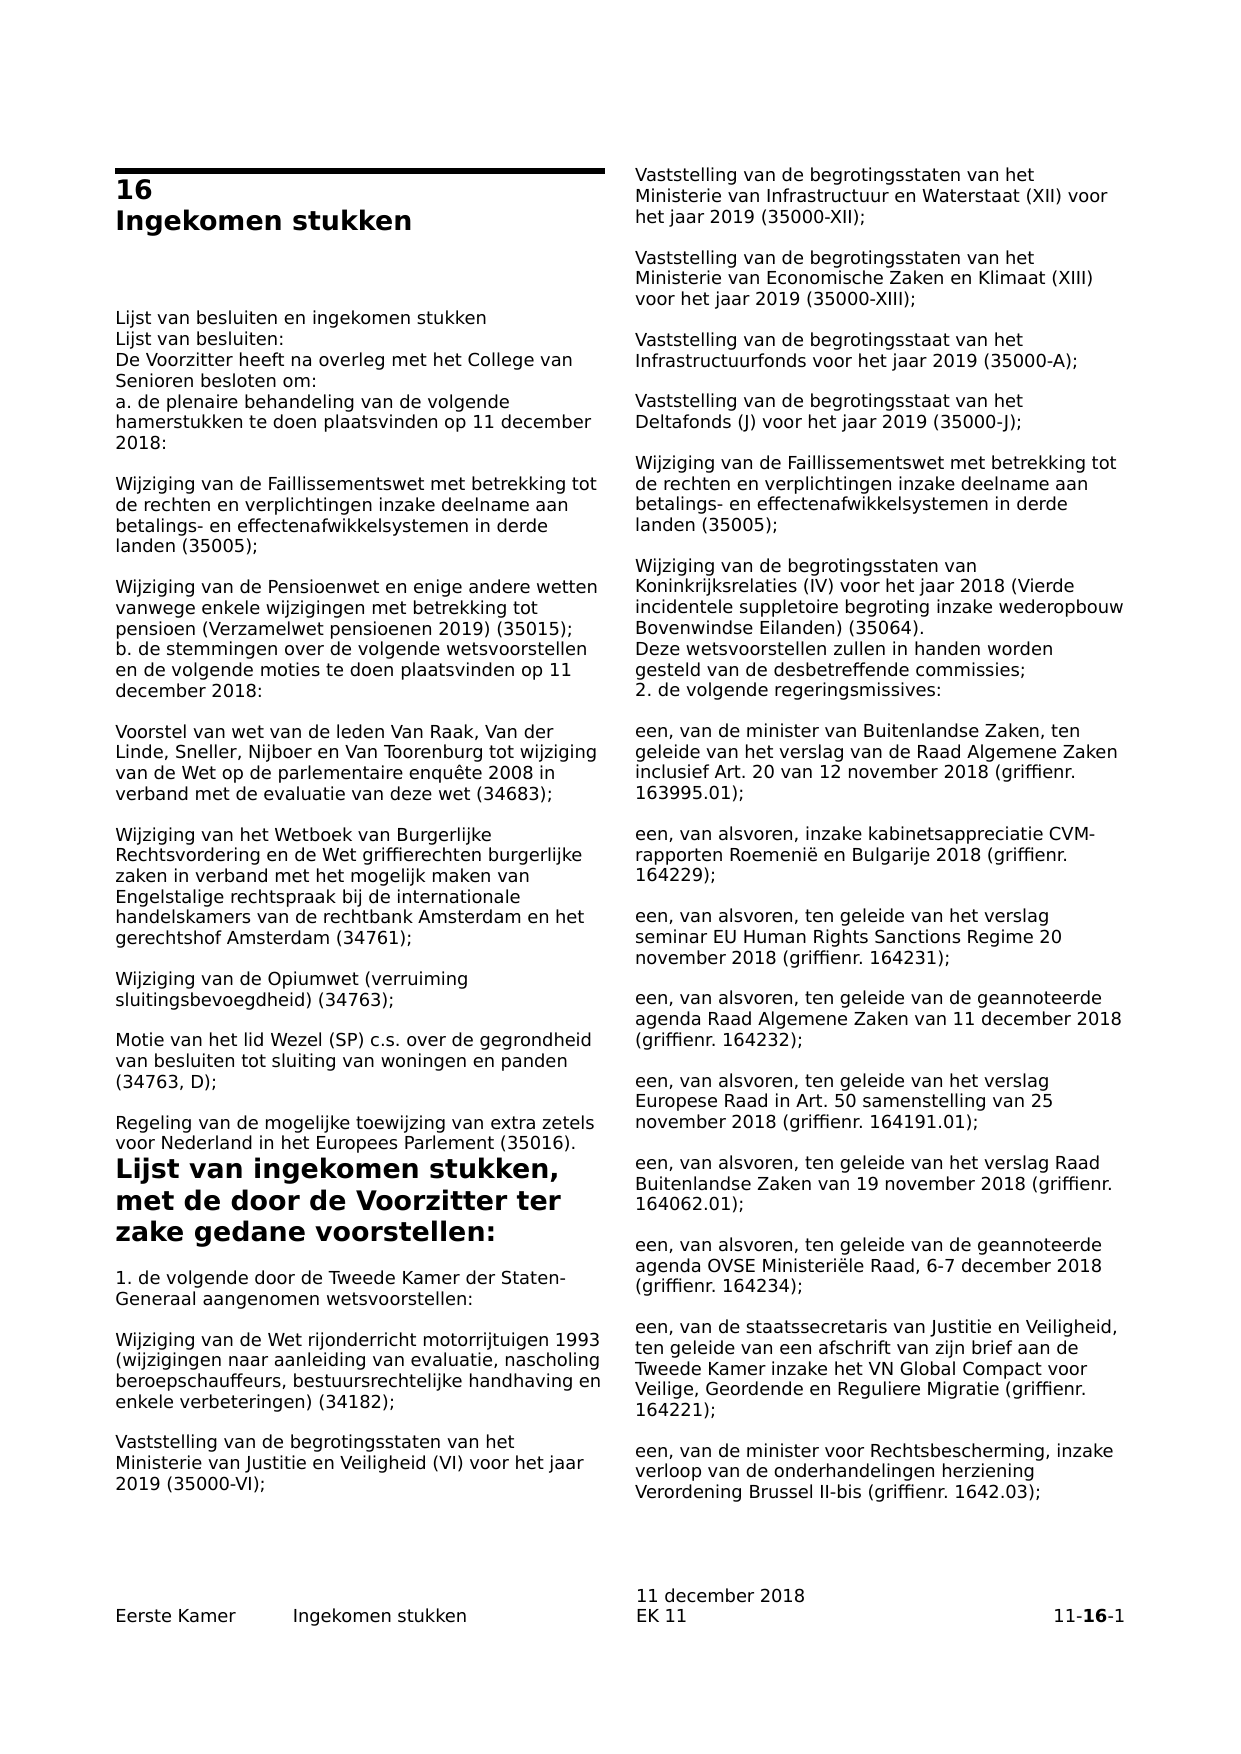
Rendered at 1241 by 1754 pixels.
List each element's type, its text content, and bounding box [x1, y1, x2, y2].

text Vaststelling van de begrotingsstaten van het Ministerie van Economische Zaken en Klimaat (XIII) voor het jaar 2019 (35000-XIII); [635, 247, 1125, 310]
text Vaststelling van de begrotingsstaten van het Ministerie van Infrastructuur en Waterstaat (XII) voor het jaar 2019 (35000-XII); [635, 165, 1125, 227]
text Wijziging van de Pensioenwet en enige andere wetten vanwege enkele wijzigingen met betrekking tot pensioen (Verzamelwet pensioenen 2019) (35015); [115, 577, 605, 639]
text Vaststelling van de begrotingsstaat van het Infrastructuurfonds voor het jaar 2019 (35000-A); [635, 330, 1125, 371]
text Wijziging van de Faillissementswet met betrekking tot de rechten en verplichtingen inzake deelname aan betalings- en effectenafwikkelsystemen in derde landen (35005); [115, 474, 605, 557]
text een, van alsvoren, ten geleide van de geannoteerde agenda Raad Algemene Zaken van 11 december 2018 (griffienr. 164232); [635, 988, 1125, 1050]
text b. de stemmingen over de volgende wetsvoorstellen en de volgende moties te doen plaatsvinden op 11 december 2018: [115, 639, 605, 702]
text a. de plenaire behandeling van de volgende hamerstukken te doen plaatsvinden op 11 december 2018: [115, 391, 605, 454]
text Motie van het lid Wezel (SP) c.s. over de gegrondheid van besluiten tot sluiting van woningen en panden (34763, D); [115, 1030, 605, 1092]
text Wijziging van de Opiumwet (verruiming sluitingsbevoegdheid) (34763); [115, 969, 605, 1010]
title 16 Ingekomen stukken [115, 174, 605, 237]
text een, van alsvoren, ten geleide van het verslag Raad Buitenlandse Zaken van 19 november 2018 (griffienr. 164062.01); [635, 1153, 1125, 1215]
text Wijziging van het Wetboek van Burgerlijke Rechtsvordering en de Wet griffierechten burgerlijke zaken in verband met het mogelijk maken van Engelstalige rechtspraak bij de internationale handelskamers van de rechtbank Amsterdam en het gerechtshof Amsterdam (34761); [115, 824, 605, 949]
text een, van alsvoren, ten geleide van het verslag seminar EU Human Rights Sanctions Regime 20 november 2018 (griffienr. 164231); [635, 906, 1125, 968]
text een, van alsvoren, ten geleide van het verslag Europese Raad in Art. 50 samenstelling van 25 november 2018 (griffienr. 164191.01); [635, 1070, 1125, 1133]
text De Voorzitter heeft na overleg met het College van Senioren besloten om: [115, 350, 605, 391]
text een, van de minister voor Rechtsbescherming, inzake verloop van de onderhandelingen herziening Verordening Brussel II-bis (griffienr. 1642.03); [635, 1441, 1125, 1503]
text Wijziging van de begrotingsstaten van Koninkrijksrelaties (IV) voor het jaar 2018 (Vierde incidentele suppletoire begroting inzake wederopbouw Bovenwindse Eilanden) (35064). [635, 556, 1125, 638]
text Vaststelling van de begrotingsstaten van het Ministerie van Justitie en Veiligheid (VI) voor het jaar 2019 (35000-VI); [115, 1432, 605, 1494]
text een, van alsvoren, ten geleide van de geannoteerde agenda OVSE Ministeriële Raad, 6-7 december 2018 (griffienr. 164234); [635, 1235, 1125, 1297]
text Voorstel van wet van de leden Van Raak, Van der Linde, Sneller, Nijboer en Van Toorenburg tot wijziging van de Wet op de parlementaire enquête 2008 in verband met de evaluatie van deze wet (34683); [115, 722, 605, 804]
text Lijst van besluiten: [115, 329, 605, 350]
text een, van de staatssecretaris van Justitie en Veiligheid, ten geleide van een afschrift van zijn brief aan de Tweede Kamer inzake het VN Global Compact voor Veilige, Geordende en Reguliere Migratie (griffienr. 164221); [635, 1317, 1125, 1421]
text Deze wetsvoorstellen zullen in handen worden gesteld van de desbetreffende commissies; [635, 638, 1125, 680]
text Lijst van besluiten en ingekomen stukken [115, 308, 605, 329]
title Lijst van ingekomen stukken, met de door de Voorzitter ter zake gedane voorstellen: [115, 1154, 605, 1248]
text Wijziging van de Wet rijonderricht motorrijtuigen 1993 (wijzigingen naar aanleiding van evaluatie, nascholing beroepschauffeurs, bestuursrechtelijke handhaving en enkele verbeteringen) (34182); [115, 1329, 605, 1412]
text Regeling van de mogelijke toewijzing van extra zetels voor Nederland in het Europees Parlement (35016). [115, 1112, 605, 1154]
text Wijziging van de Faillissementswet met betrekking tot de rechten en verplichtingen inzake deelname aan betalings- en effectenafwikkelsystemen in derde landen (35005); [635, 453, 1125, 536]
text Vaststelling van de begrotingsstaat van het Deltafonds (J) voor het jaar 2019 (35000-J); [635, 391, 1125, 433]
text 2. de volgende regeringsmissives: [635, 680, 1125, 701]
text een, van de minister van Buitenlandse Zaken, ten geleide van het verslag van de Raad Algemene Zaken inclusief Art. 20 van 12 november 2018 (griffienr. 163995.01); [635, 721, 1125, 804]
text 1. de volgende door de Tweede Kamer der Staten-Generaal aangenomen wetsvoorstellen: [115, 1268, 605, 1309]
text een, van alsvoren, inzake kabinetsappreciatie CVM-rapporten Roemenië en Bulgarije 2018 (griffienr. 164229); [635, 824, 1125, 886]
